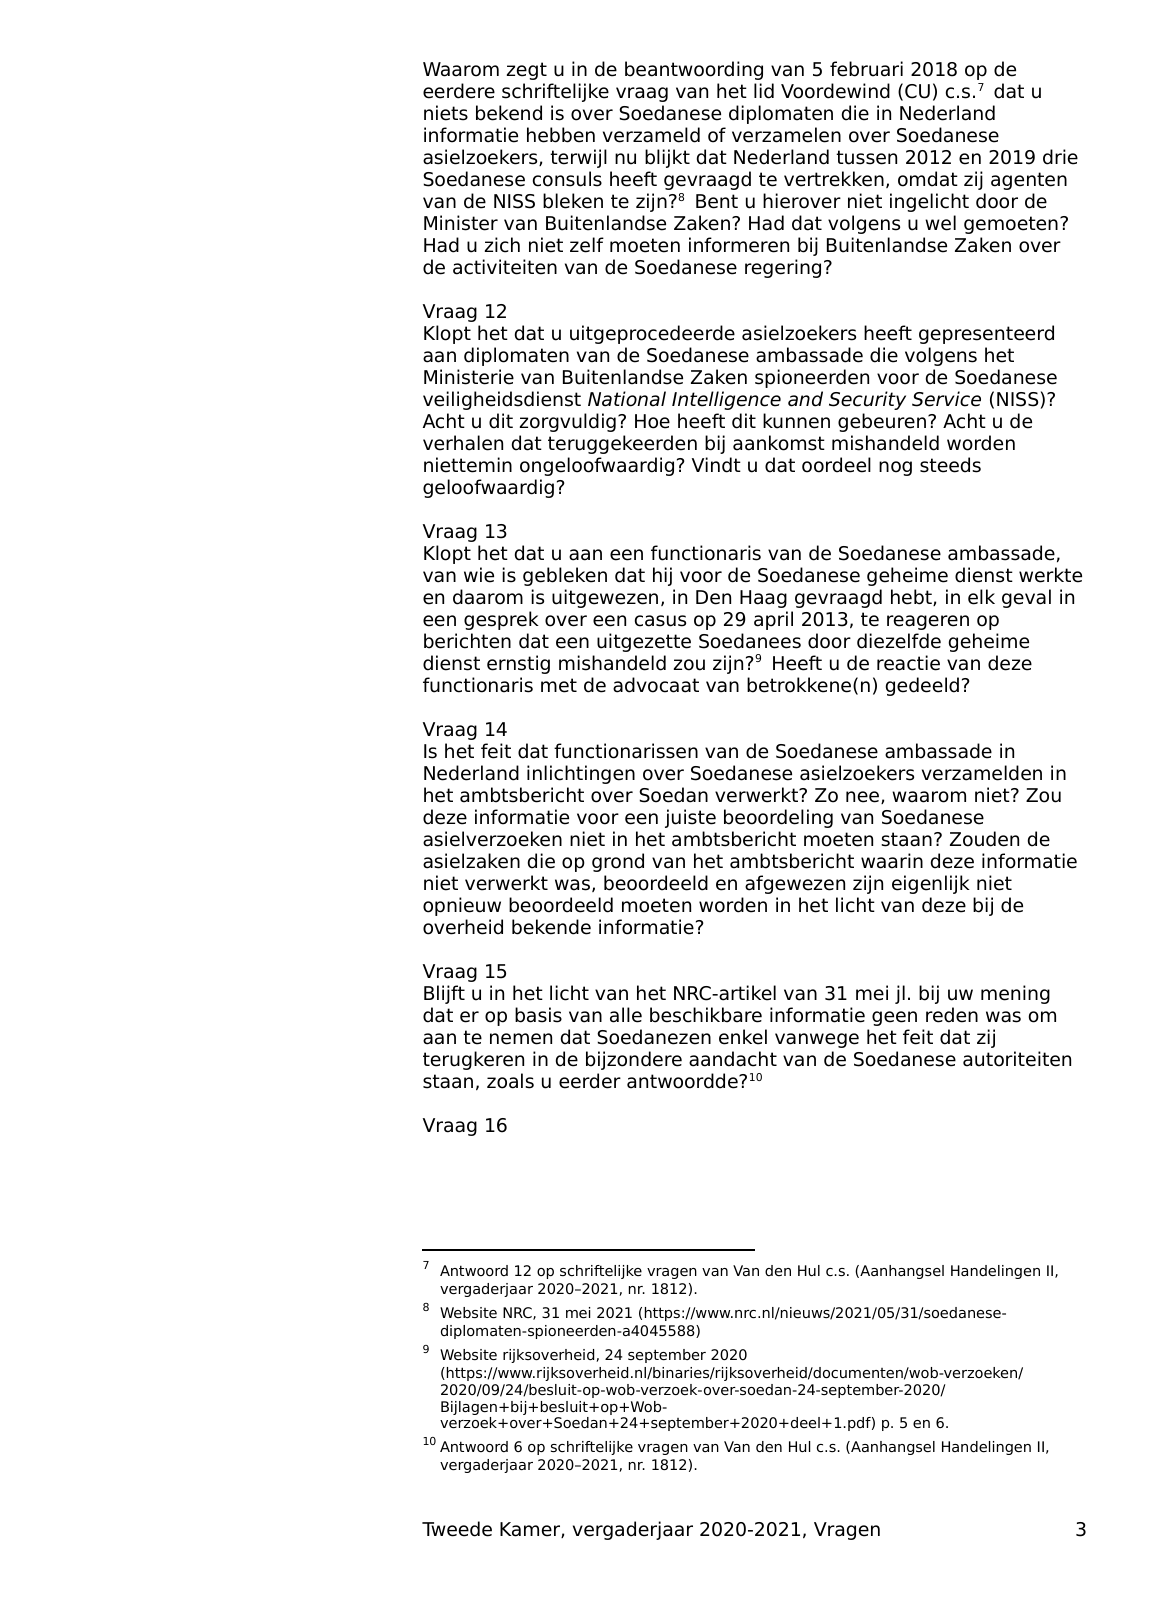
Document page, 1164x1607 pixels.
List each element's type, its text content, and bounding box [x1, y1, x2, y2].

text Is het feit dat functionarissen van de Soedanese ambassade in Nederland inlichtingen over Soedanese asielzoekers verzamelden in het ambtsbericht over Soedan verwerkt? Zo nee, waarom niet? Zou deze informatie voor een juiste beoordeling van Soedanese asielverzoeken niet in het ambtsbericht moeten staan? Zouden de asielzaken die op grond van het ambtsbericht waarin deze informatie niet verwerkt was, beoordeeld en afgewezen zijn eigenlijk niet opnieuw beoordeeld moeten worden in het licht van deze bij de overheid bekende informatie? [422, 741, 1087, 939]
text Waarom zegt u in de beantwoording van 5 februari 2018 op de eerdere schriftelijke vraag van het lid Voordewind (CU) c.s. dat u niets bekend is over Soedanese diplomaten die in Nederland informatie hebben verzameld of verzamelen over Soedanese asielzoekers, terwijl nu blijkt dat Nederland tussen 2012 en 2019 drie Soedanese consuls heeft gevraagd te vertrekken, omdat zij agenten van de NISS bleken te zijn? Bent u hierover niet ingelicht door de Minister van Buitenlandse Zaken? Had dat volgens u wel gemoeten? Had u zich niet zelf moeten informeren bij Buitenlandse Zaken over de activiteiten van de Soedanese regering? [422, 59, 1087, 279]
text Vraag 16 [422, 1115, 1087, 1137]
text Blijft u in het licht van het NRC-artikel van 31 mei jl. bij uw mening dat er op basis van alle beschikbare informatie geen reden was om aan te nemen dat Soedanezen enkel vanwege het feit dat zij terugkeren in de bijzondere aandacht van de Soedanese autoriteiten staan, zoals u eerder antwoordde? [422, 983, 1087, 1093]
text Klopt het dat u aan een functionaris van de Soedanese ambassade, van wie is gebleken dat hij voor de Soedanese geheime dienst werkte en daarom is uitgewezen, in Den Haag gevraagd hebt, in elk geval in een gesprek over een casus op 29 april 2013, te reageren op berichten dat een uitgezette Soedanees door diezelfde geheime dienst ernstig mishandeld zou zijn? Heeft u de reactie van deze functionaris met de advocaat van betrokkene(n) gedeeld? [422, 543, 1087, 697]
text Klopt het dat u uitgeprocedeerde asielzoekers heeft gepresenteerd aan diplomaten van de Soedanese ambassade die volgens het Ministerie van Buitenlandse Zaken spioneerden voor de Soedanese veiligheidsdienst National Intelligence and Security Service (NISS)? Acht u dit zorgvuldig? Hoe heeft dit kunnen gebeuren? Acht u de verhalen dat teruggekeerden bij aankomst mishandeld worden niettemin ongeloofwaardig? Vindt u dat oordeel nog steeds geloofwaardig? [422, 323, 1087, 499]
text Antwoord 12 op schriftelijke vragen van Van den Hul c.s. (Aanhangsel Handelingen II, vergaderjaar 2020–2021, nr. 1812). [422, 1259, 1087, 1298]
text Vraag 13 [422, 521, 1087, 543]
text Vraag 15 [422, 961, 1087, 983]
text Antwoord 6 op schriftelijke vragen van Van den Hul c.s. (Aanhangsel Handelingen II, vergaderjaar 2020–2021, nr. 1812). [422, 1435, 1087, 1474]
text Vraag 14 [422, 719, 1087, 741]
text Website NRC, 31 mei 2021 (https://www.nrc.nl/nieuws/2021/05/31/soedanese-diplomaten-spioneerden-a4045588) [422, 1301, 1087, 1340]
text Vraag 12 [422, 301, 1087, 323]
text Website rijksoverheid, 24 september 2020 (https://www.rijksoverheid.nl/binaries/rijksoverheid/documenten/wob-verzoeken/2020/09/24/besluit-op-wob-verzoek-over-soedan-24-september-2020/Bijlagen+bij+besluit+op+Wob-verzoek+over+Soedan+24+september+2020+deel+1.pdf) p. 5 en 6. [422, 1343, 1087, 1432]
